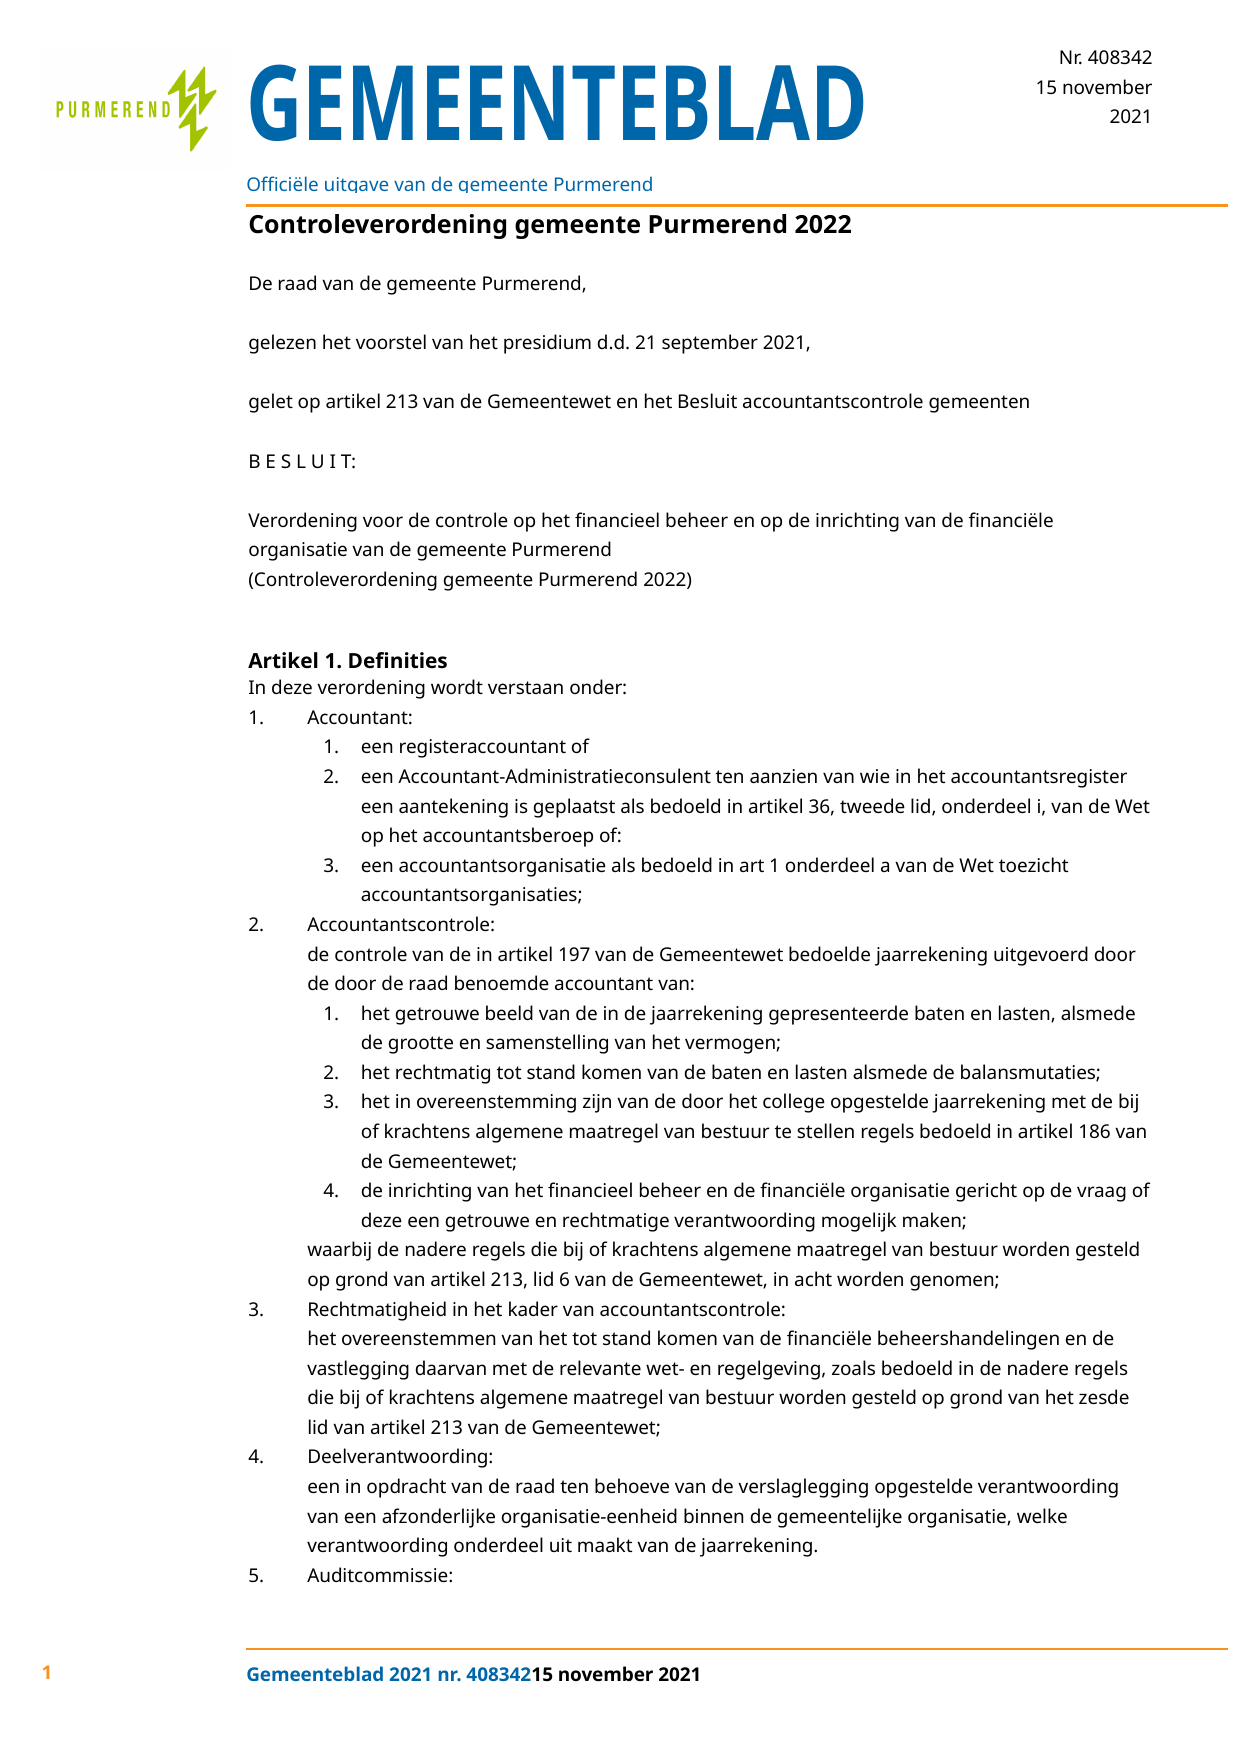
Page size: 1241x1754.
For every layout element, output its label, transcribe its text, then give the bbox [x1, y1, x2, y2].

picture [41, 47, 231, 172]
text De raad van de gemeente Purmerend, [248, 270, 1152, 296]
list Deelverantwoording: [248, 1444, 1152, 1469]
list Rechtmatigheid in het kader van accountantscontrole: [248, 1296, 1152, 1322]
list het getrouwe beeld van de in de jaarrekening gepresenteerde baten en lasten, alsmede de grootte en samenstelling van het vermogen; [323, 1000, 1152, 1055]
text Verordening voor de controle op het financieel beheer en op de inrichting van de financiële organisatie van de gemeente Purmerend [248, 507, 1152, 562]
list het rechtmatig tot stand komen van de baten en lasten alsmede de balansmutaties; [323, 1059, 1152, 1085]
list de inrichting van het financieel beheer en de financiële organisatie gericht op de vraag of deze een getrouwe en rechtmatige verantwoording mogelijk maken; [323, 1177, 1152, 1233]
list de controle van de in artikel 197 van de Gemeentewet bedoelde jaarrekening uitgevoerd door de door de raad benoemde accountant van: [248, 941, 1152, 996]
list Auditcommissie: [248, 1562, 1152, 1588]
text Controleverordening gemeente Purmerend 2022 [248, 207, 1152, 241]
text B E S L U I T: [248, 448, 1152, 473]
list het in overeenstemming zijn van de door het college opgestelde jaarrekening met de bij of krachtens algemene maatregel van bestuur te stellen regels bedoeld in artikel 186 van de Gemeentewet; [323, 1089, 1152, 1174]
list waarbij de nadere regels die bij of krachtens algemene maatregel van bestuur worden gesteld op grond van artikel 213, lid 6 van de Gemeentewet, in acht worden genomen; [248, 1237, 1152, 1292]
list Accountantscontrole: [248, 911, 1152, 937]
list een in opdracht van de raad ten behoeve van de verslaglegging opgestelde verantwoording van een afzonderlijke organisatie-eenheid binnen de gemeentelijke organisatie, welke verantwoording onderdeel uit maakt van de jaarrekening. [248, 1473, 1152, 1558]
list Accountant: [248, 704, 1152, 730]
text gelezen het voorstel van het presidium d.d. 21 september 2021, [248, 329, 1152, 355]
list een Accountant-Administratieconsulent ten aanzien van wie in het accountantsregister een aantekening is geplaatst als bedoeld in artikel 36, tweede lid, onderdeel i, van de Wet op het accountantsberoep of: [323, 763, 1152, 848]
text gelet op artikel 213 van de Gemeentewet en het Besluit accountantscontrole gemeenten [248, 389, 1152, 414]
text Artikel 1. Definities [248, 646, 1152, 674]
list een accountantsorganisatie als bedoeld in art 1 onderdeel a van de Wet toezicht accountantsorganisaties; [323, 852, 1152, 907]
text In deze verordening wordt verstaan onder: [248, 674, 1152, 700]
list het overeenstemmen van het tot stand komen van de financiële beheershandelingen en de vastlegging daarvan met de relevante wet- en regelgeving, zoals bedoeld in de nadere regels die bij of krachtens algemene maatregel van bestuur worden gesteld op grond van het zesde lid van artikel 213 van de Gemeentewet; [248, 1325, 1152, 1440]
list een registeraccountant of [323, 734, 1152, 759]
text (Controleverordening gemeente Purmerend 2022) [248, 566, 1152, 592]
